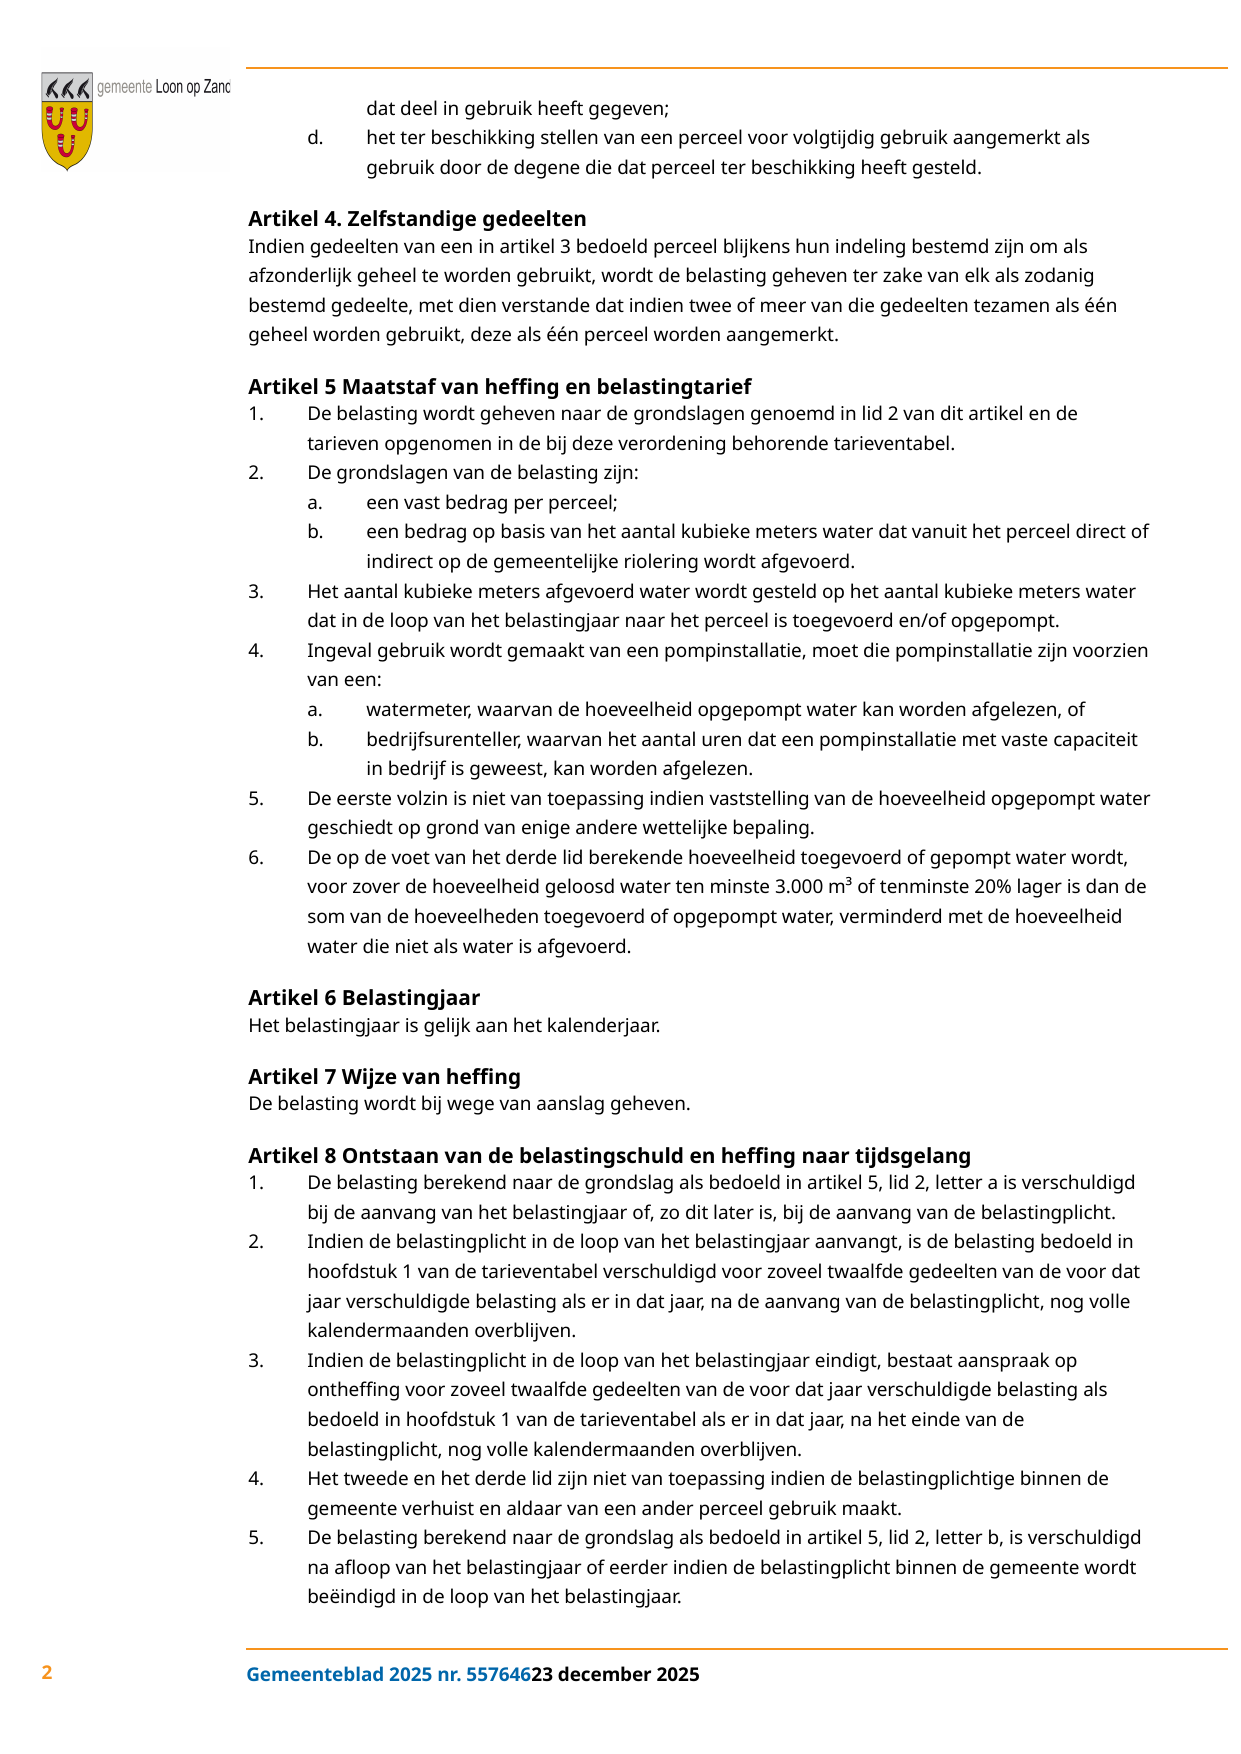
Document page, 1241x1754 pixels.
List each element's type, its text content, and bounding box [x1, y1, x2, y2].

text Het belastingjaar is gelijk aan het kalenderjaar. [248, 1012, 1152, 1037]
list het ter beschikking stellen van een perceel voor volgtijdig gebruik aangemerkt als gebruik door de degene die dat perceel ter beschikking heeft gesteld. [307, 124, 1152, 180]
list een vast bedrag per perceel; [307, 489, 1152, 515]
text Indien gedeelten van een in artikel 3 bedoeld perceel blijkens hun indeling bestemd zijn om als afzonderlijk geheel te worden gebruikt, wordt de belasting geheven ter zake van elk als zodanig bestemd gedeelte, met dien verstande dat indien twee of meer van die gedeelten tezamen als één geheel worden gebruikt, deze als één perceel worden aangemerkt. [248, 233, 1152, 347]
list Indien de belastingplicht in de loop van het belastingjaar eindigt, bestaat aanspraak op ontheffing voor zoveel twaalfde gedeelten van de voor dat jaar verschuldigde belasting als bedoeld in hoofdstuk 1 van de tarieventabel als er in dat jaar, na het einde van de belastingplicht, nog volle kalendermaanden overblijven. [248, 1347, 1152, 1461]
list De belasting wordt geheven naar de grondslagen genoemd in lid 2 van dit artikel en de tarieven opgenomen in de bij deze verordening behorende tarieventabel. [248, 400, 1152, 456]
list watermeter, waarvan de hoeveelheid opgepompt water kan worden afgelezen, of [307, 696, 1152, 722]
list Het aantal kubieke meters afgevoerd water wordt gesteld op het aantal kubieke meters water dat in de loop van het belastingjaar naar het perceel is toegevoerd en/of opgepompt. [248, 578, 1152, 633]
list dat deel in gebruik heeft gegeven; [307, 95, 1152, 121]
list een bedrag op basis van het aantal kubieke meters water dat vanuit het perceel direct of indirect op de gemeentelijke riolering wordt afgevoerd. [307, 519, 1152, 574]
text Artikel 5 Maatstaf van heffing en belastingtarief [248, 372, 1152, 400]
list Indien de belastingplicht in de loop van het belastingjaar aanvangt, is de belasting bedoeld in hoofdstuk 1 van de tarieventabel verschuldigd voor zoveel twaalfde gedeelten van de voor dat jaar verschuldigde belasting als er in dat jaar, na de aanvang van de belastingplicht, nog volle kalendermaanden overblijven. [248, 1229, 1152, 1343]
text Artikel 8 Ontstaan van de belastingschuld en heffing naar tijdsgelang [248, 1141, 1152, 1169]
text Artikel 4. Zelfstandige gedeelten [248, 204, 1152, 233]
text De belasting wordt bij wege van aanslag geheven. [248, 1091, 1152, 1116]
list Het tweede en het derde lid zijn niet van toepassing indien de belastingplichtige binnen de gemeente verhuist en aldaar van een ander perceel gebruik maakt. [248, 1465, 1152, 1521]
text Artikel 7 Wijze van heffing [248, 1062, 1152, 1091]
list De belasting berekend naar de grondslag als bedoeld in artikel 5, lid 2, letter a is verschuldigd bij de aanvang van het belastingjaar of, zo dit later is, bij de aanvang van de belastingplicht. [248, 1169, 1152, 1225]
list De belasting berekend naar de grondslag als bedoeld in artikel 5, lid 2, letter b, is verschuldigd na afloop van het belastingjaar of eerder indien de belastingplicht binnen de gemeente wordt beëindigd in de loop van het belastingjaar. [248, 1524, 1152, 1609]
list Ingeval gebruik wordt gemaakt van een pompinstallatie, moet die pompinstallatie zijn voorzien van een: [248, 637, 1152, 692]
list De grondslagen van de belasting zijn: [248, 459, 1152, 485]
text Artikel 6 Belastingjaar [248, 983, 1152, 1012]
list bedrijfsurenteller, waarvan het aantal uren dat een pompinstallatie met vaste capaciteit in bedrijf is geweest, kan worden afgelezen. [307, 726, 1152, 781]
list De op de voet van het derde lid berekende hoeveelheid toegevoerd of gepompt water wordt, voor zover de hoeveelheid geloosd water ten minste 3.000 m³ of tenminste 20% lager is dan de som van de hoeveelheden toegevoerd of opgepompt water, verminderd met de hoeveelheid water die niet als water is afgevoerd. [248, 844, 1152, 959]
picture [41, 47, 231, 172]
list De eerste volzin is niet van toepassing indien vaststelling van de hoeveelheid opgepompt water geschiedt op grond van enige andere wettelijke bepaling. [248, 785, 1152, 840]
